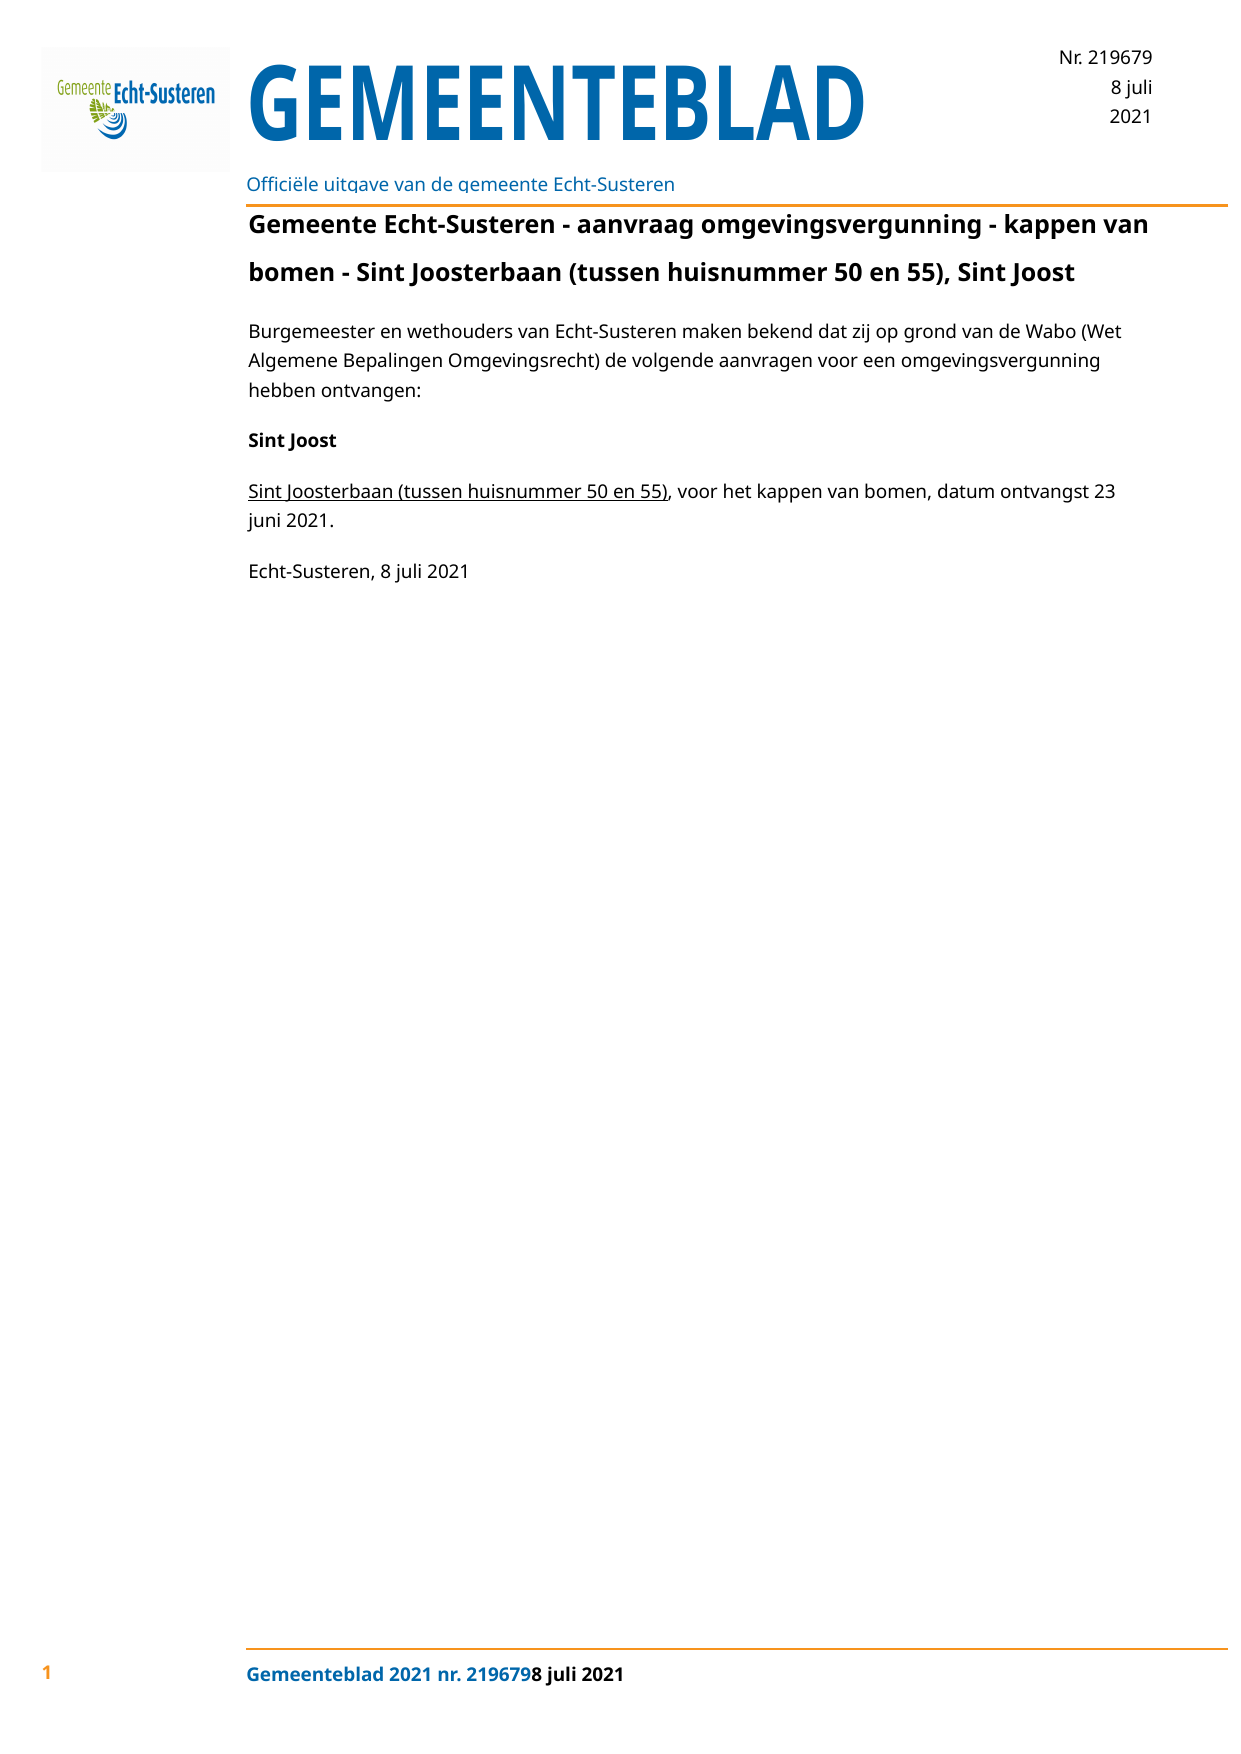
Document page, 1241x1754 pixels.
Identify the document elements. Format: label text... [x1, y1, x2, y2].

picture [41, 47, 231, 172]
text Burgemeester en wethouders van Echt-Susteren maken bekend dat zij op grond van de Wabo (Wet Algemene Bepalingen Omgevingsrecht) de volgende aanvragen voor een omgevingsvergunning hebben ontvangen: [248, 318, 1152, 403]
text Sint Joosterbaan (tussen huisnummer 50 en 55), voor het kappen van bomen, datum ontvangst 23 juni 2021. [248, 478, 1152, 533]
text Echt-Susteren, 8 juli 2021 [248, 558, 1152, 584]
text Sint Joost [248, 427, 1152, 453]
text Gemeente Echt-Susteren - aanvraag omgevingsvergunning - kappen van bomen - Sint Joosterbaan (tussen huisnummer 50 en 55), Sint Joost [248, 207, 1152, 288]
